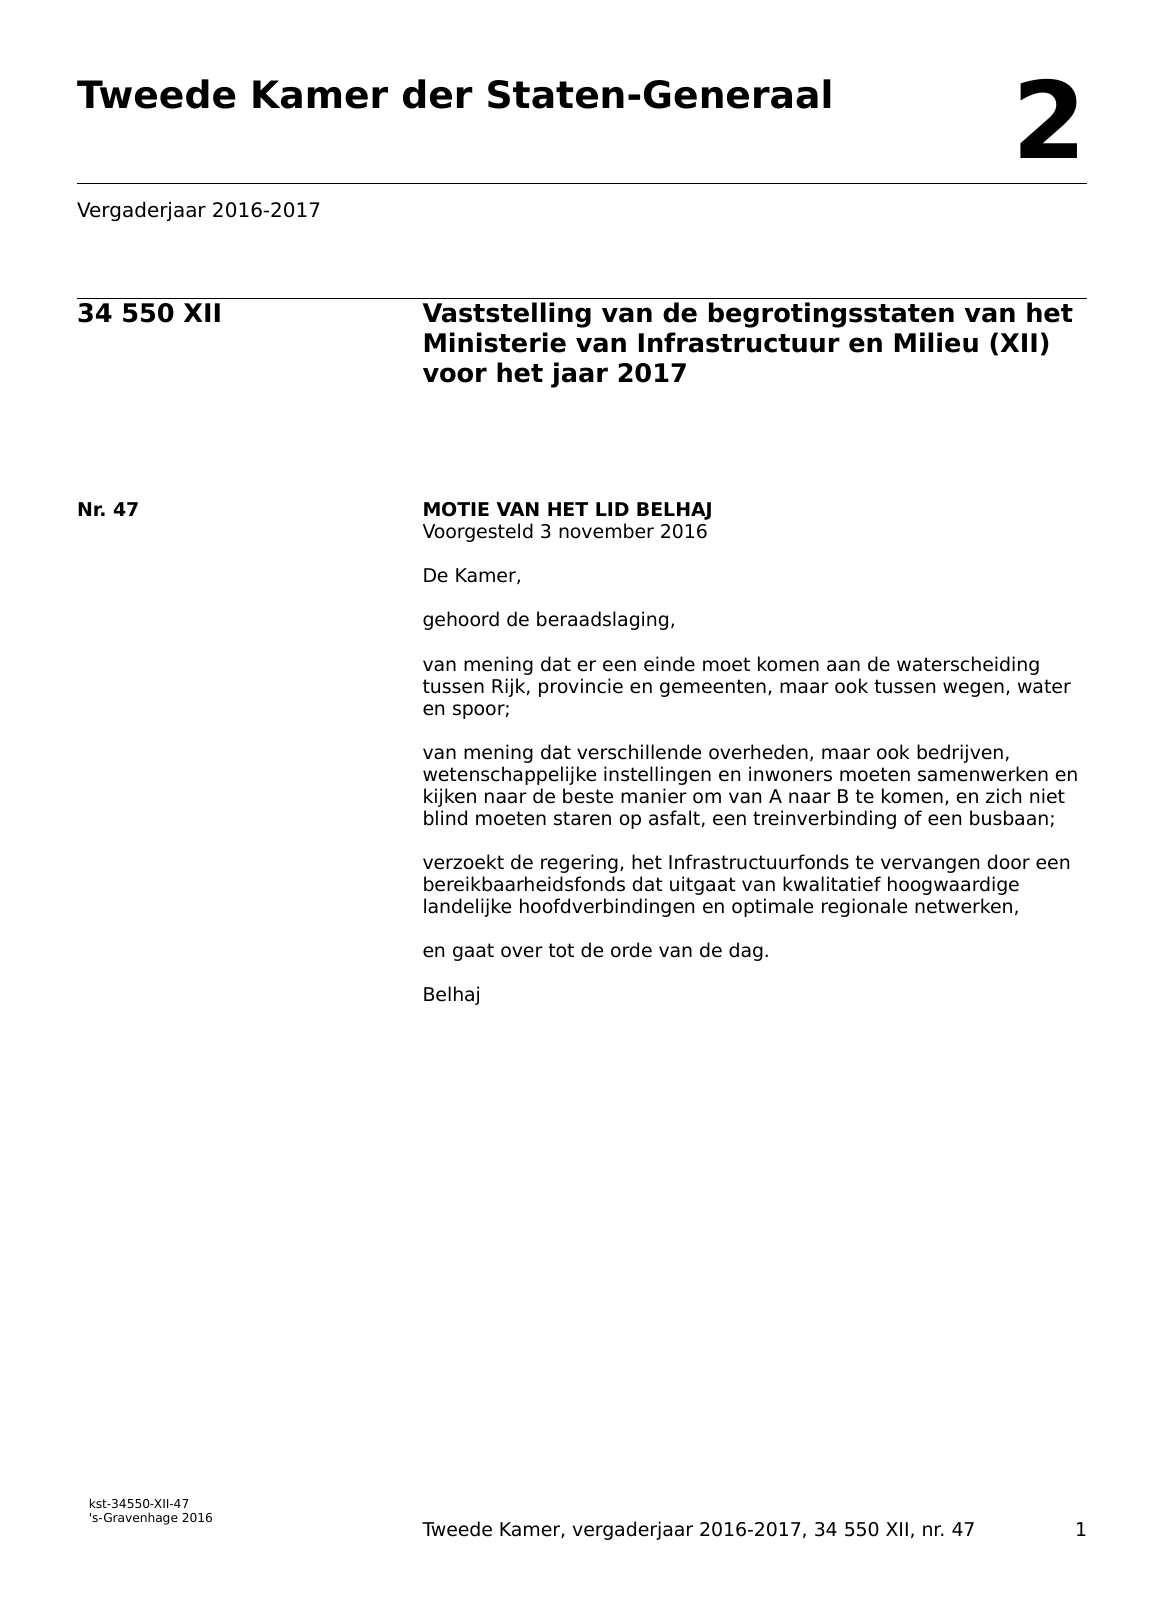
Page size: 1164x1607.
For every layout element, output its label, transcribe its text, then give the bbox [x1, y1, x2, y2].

text Voorgesteld 3 november 2016 [422, 521, 1087, 543]
text verzoekt de regering, het Infrastructuurfonds te vervangen door een bereikbaarheidsfonds dat uitgaat van kwalitatief hoogwaardige landelijke hoofdverbindingen en optimale regionale netwerken, [422, 852, 1087, 918]
text gehoord de beraadslaging, [422, 609, 1087, 631]
subtitle 34 550 XII Vaststelling van de begrotingsstaten van het Ministerie van Infrastructuur en Milieu (XII) voor het jaar 2017 [77, 299, 1087, 388]
text van mening dat er een einde moet komen aan de waterscheiding tussen Rijk, provincie en gemeenten, maar ook tussen wegen, water en spoor; [422, 653, 1087, 719]
table_header 2 [886, 59, 1087, 183]
text Belhaj [422, 984, 1087, 1006]
subtitle Nr. 47 MOTIE VAN HET LID BELHAJ [77, 499, 1087, 521]
text van mening dat verschillende overheden, maar ook bedrijven, wetenschappelijke instellingen en inwoners moeten samenwerken en kijken naar de beste manier om van A naar B te komen, en zich niet blind moeten staren op asfalt, een treinverbinding of een busbaan; [422, 742, 1087, 829]
text De Kamer, [422, 565, 1087, 587]
text kst-34550-XII-47 [88, 1497, 323, 1511]
table_cell Vergaderjaar 2016-2017 [77, 184, 1087, 298]
text 's-Gravenhage 2016 [88, 1511, 323, 1525]
text en gaat over tot de orde van de dag. [422, 940, 1087, 962]
table_header Tweede Kamer der Staten-Generaal [77, 59, 886, 183]
